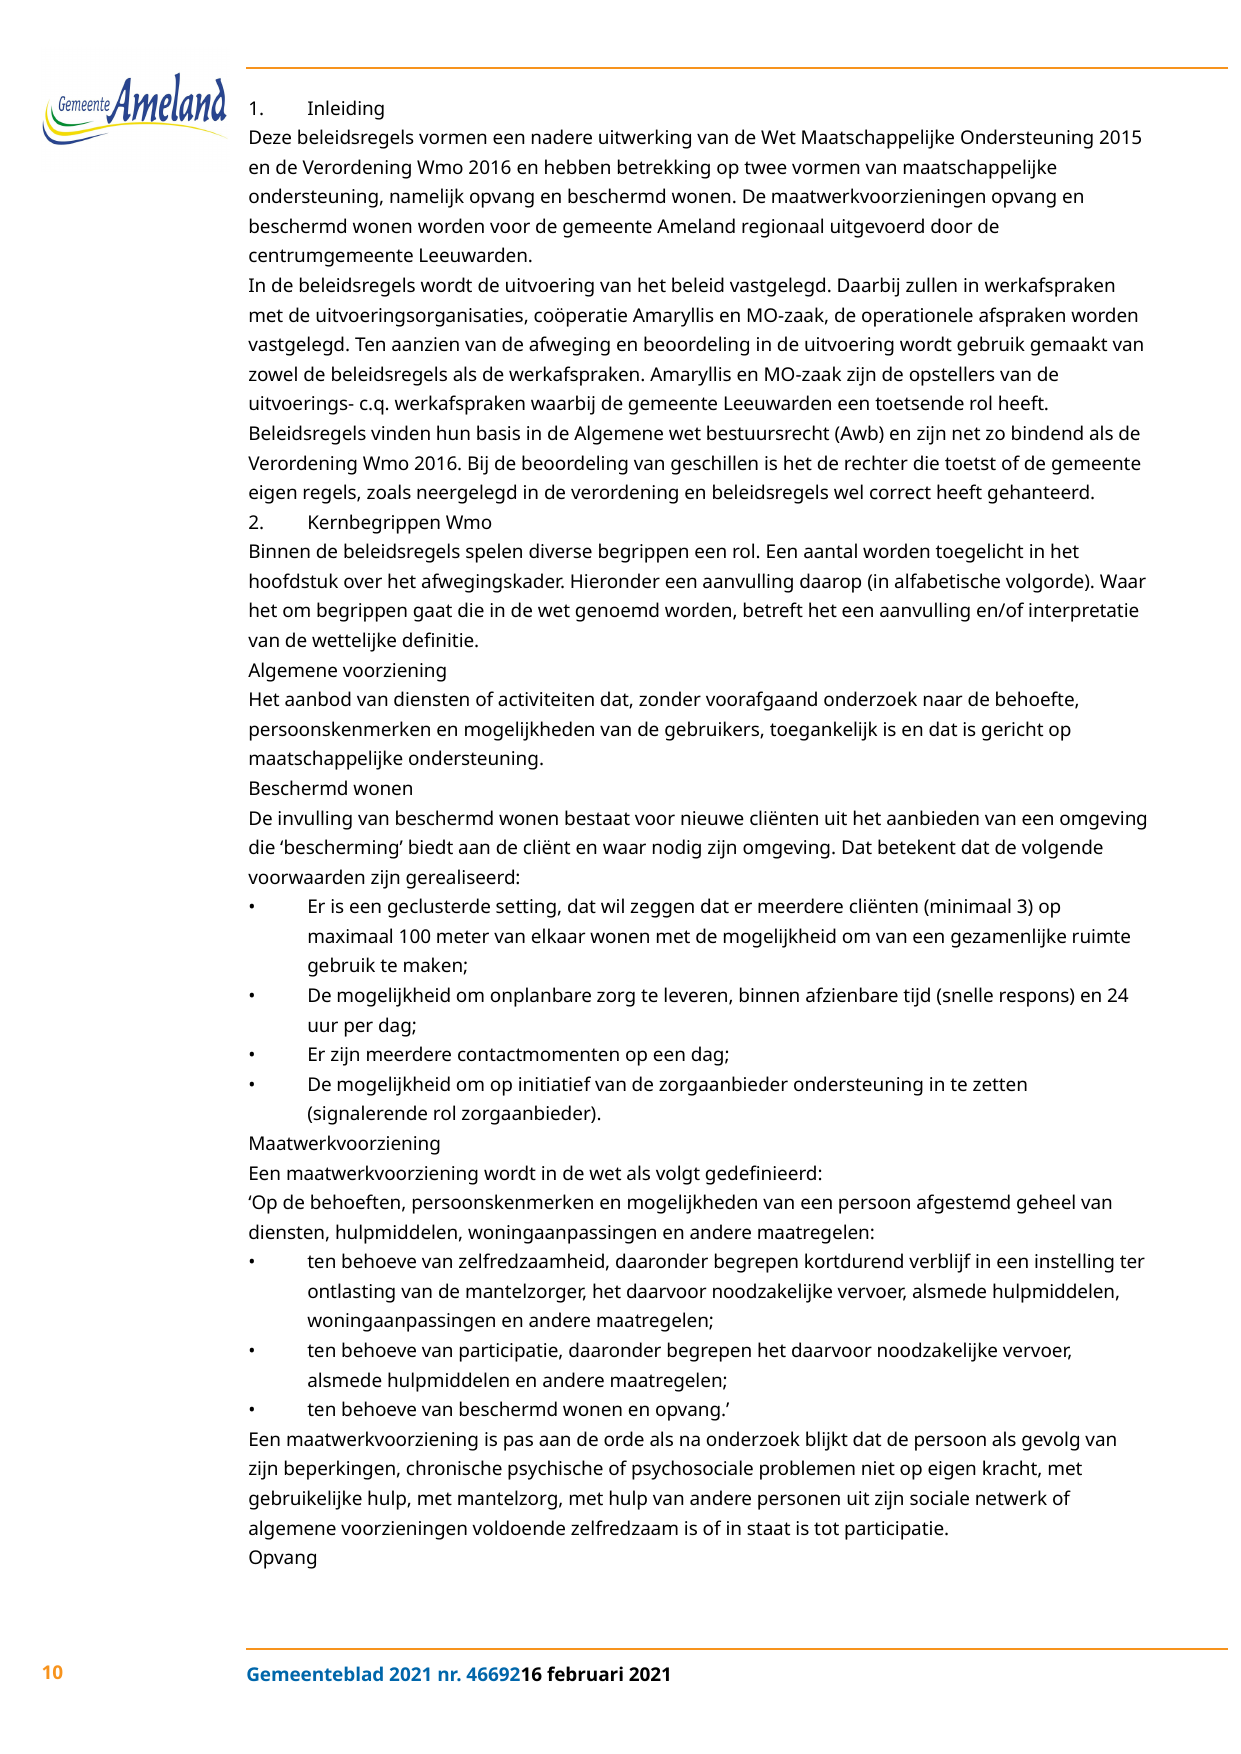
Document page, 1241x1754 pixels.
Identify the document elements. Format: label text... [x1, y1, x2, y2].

list De mogelijkheid om onplanbare zorg te leveren, binnen afzienbare tijd (snelle respons) en 24 uur per dag; [248, 982, 1152, 1038]
text Algemene voorziening [248, 657, 1152, 683]
text Beschermd wonen [248, 775, 1152, 801]
picture [41, 47, 231, 172]
list Kernbegrippen Wmo [248, 509, 1152, 535]
text Een maatwerkvoorziening is pas aan de orde als na onderzoek blijkt dat de persoon als gevolg van zijn beperkingen, chronische psychische of psychosociale problemen niet op eigen kracht, met gebruikelijke hulp, met mantelzorg, met hulp van andere personen uit zijn sociale netwerk of algemene voorzieningen voldoende zelfredzaam is of in staat is tot participatie. [248, 1426, 1152, 1541]
text In de beleidsregels wordt de uitvoering van het beleid vastgelegd. Daarbij zullen in werkafspraken met de uitvoeringsorganisaties, coöperatie Amaryllis en MO-zaak, de operationele afspraken worden vastgelegd. Ten aanzien van de afweging en beoordeling in de uitvoering wordt gebruik gemaakt van zowel de beleidsregels als de werkafspraken. Amaryllis en MO-zaak zijn de opstellers van de uitvoerings- c.q. werkafspraken waarbij de gemeente Leeuwarden een toetsende rol heeft. [248, 272, 1152, 416]
list ten behoeve van participatie, daaronder begrepen het daarvoor noodzakelijke vervoer, alsmede hulpmiddelen en andere maatregelen; [248, 1337, 1152, 1393]
text ‘Op de behoeften, persoonskenmerken en mogelijkheden van een persoon afgestemd geheel van diensten, hulpmiddelen, woningaanpassingen en andere maatregelen: [248, 1189, 1152, 1245]
text Een maatwerkvoorziening wordt in de wet als volgt gedefinieerd: [248, 1160, 1152, 1186]
text Deze beleidsregels vormen een nadere uitwerking van de Wet Maatschappelijke Ondersteuning 2015 en de Verordening Wmo 2016 en hebben betrekking op twee vormen van maatschappelijke ondersteuning, namelijk opvang en beschermd wonen. De maatwerkvoorzieningen opvang en beschermd wonen worden voor de gemeente Ameland regionaal uitgevoerd door de centrumgemeente Leeuwarden. [248, 124, 1152, 268]
list ten behoeve van zelfredzaamheid, daaronder begrepen kortdurend verblijf in een instelling ter ontlasting van de mantelzorger, het daarvoor noodzakelijke vervoer, alsmede hulpmiddelen, woningaanpassingen en andere maatregelen; [248, 1248, 1152, 1333]
text Binnen de beleidsregels spelen diverse begrippen een rol. Een aantal worden toegelicht in het hoofdstuk over het afwegingskader. Hieronder een aanvulling daarop (in alfabetische volgorde). Waar het om begrippen gaat die in de wet genoemd worden, betreft het een aanvulling en/of interpretatie van de wettelijke definitie. [248, 538, 1152, 653]
list De mogelijkheid om op initiatief van de zorgaanbieder ondersteuning in te zetten (signalerende rol zorgaanbieder). [248, 1071, 1152, 1126]
list ten behoeve van beschermd wonen en opvang.’ [248, 1396, 1152, 1422]
text De invulling van beschermd wonen bestaat voor nieuwe cliënten uit het aanbieden van een omgeving die ‘bescherming’ biedt aan de cliënt en waar nodig zijn omgeving. Dat betekent dat de volgende voorwaarden zijn gerealiseerd: [248, 805, 1152, 890]
text Beleidsregels vinden hun basis in de Algemene wet bestuursrecht (Awb) en zijn net zo bindend als de Verordening Wmo 2016. Bij de beoordeling van geschillen is het de rechter die toetst of de gemeente eigen regels, zoals neergelegd in de verordening en beleidsregels wel correct heeft gehanteerd. [248, 420, 1152, 505]
text Opvang [248, 1544, 1152, 1570]
text Maatwerkvoorziening [248, 1130, 1152, 1156]
list Inleiding [248, 95, 1152, 121]
list Er zijn meerdere contactmomenten op een dag; [248, 1041, 1152, 1067]
list Er is een geclusterde setting, dat wil zeggen dat er meerdere cliënten (minimaal 3) op maximaal 100 meter van elkaar wonen met de mogelijkheid om van een gezamenlijke ruimte gebruik te maken; [248, 893, 1152, 978]
text Het aanbod van diensten of activiteiten dat, zonder voorafgaand onderzoek naar de behoefte, persoonskenmerken en mogelijkheden van de gebruikers, toegankelijk is en dat is gericht op maatschappelijke ondersteuning. [248, 686, 1152, 771]
